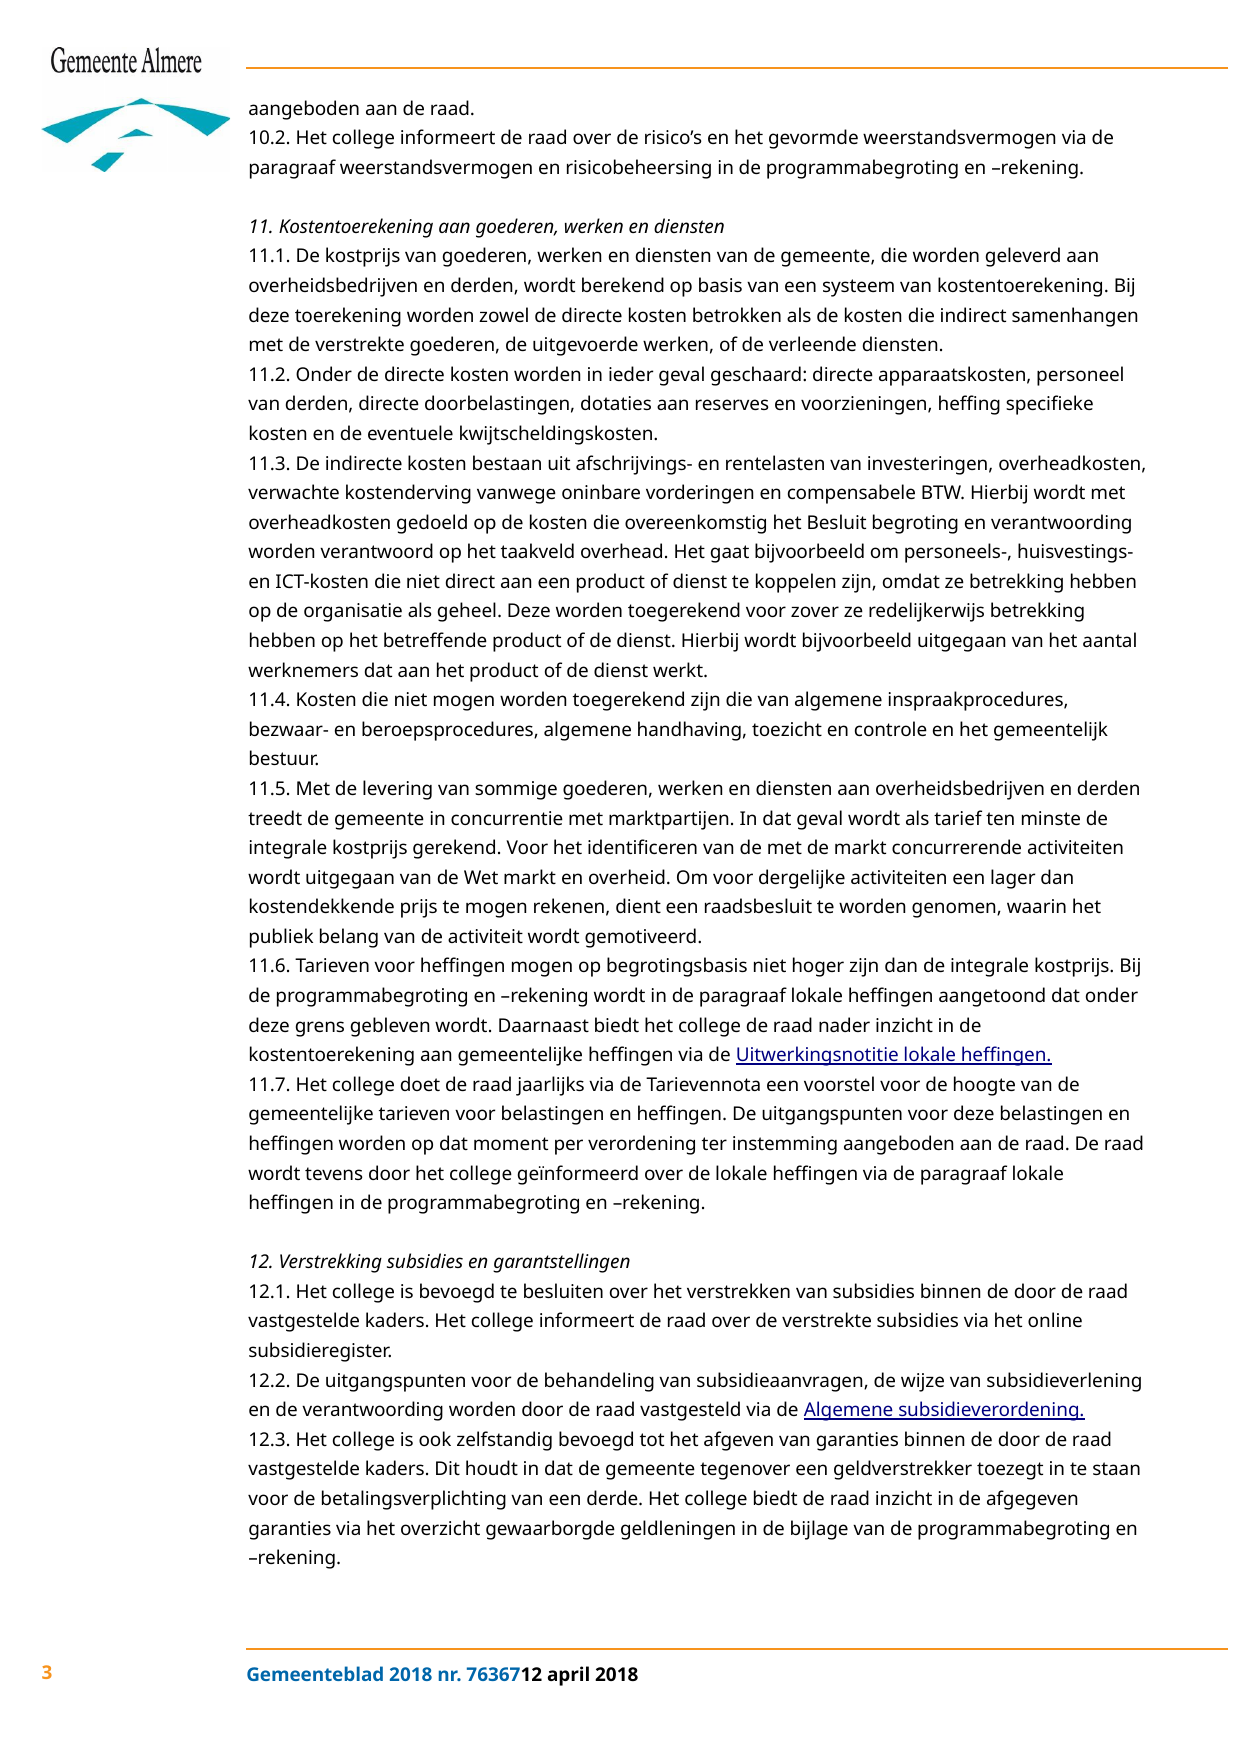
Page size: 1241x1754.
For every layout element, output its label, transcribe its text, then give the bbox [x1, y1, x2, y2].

text 12. Verstrekking subsidies en garantstellingen [248, 1248, 1152, 1274]
text 12.1. Het college is bevoegd te besluiten over het verstrekken van subsidies binnen de door de raad vastgestelde kaders. Het college informeert de raad over de verstrekte subsidies via het online subsidieregister. [248, 1278, 1152, 1363]
text 12.2. De uitgangspunten voor de behandeling van subsidieaanvragen, de wijze van subsidieverlening en de verantwoording worden door de raad vastgesteld via de Algemene subsidieverordening. [248, 1367, 1152, 1422]
text 11. Kostentoerekening aan goederen, werken en diensten [248, 213, 1152, 239]
picture [41, 47, 231, 172]
text aangeboden aan de raad. [248, 95, 1152, 121]
text 12.3. Het college is ook zelfstandig bevoegd tot het afgeven van garanties binnen de door de raad vastgestelde kaders. Dit houdt in dat de gemeente tegenover een geldverstrekker toezegt in te staan voor de betalingsverplichting van een derde. Het college biedt de raad inzicht in de afgegeven garanties via het overzicht gewaarborgde geldleningen in de bijlage van de programmabegroting en –rekening. [248, 1426, 1152, 1570]
text 11.4. Kosten die niet mogen worden toegerekend zijn die van algemene inspraakprocedures, bezwaar- en beroepsprocedures, algemene handhaving, toezicht en controle en het gemeentelijk bestuur. [248, 686, 1152, 771]
text 11.5. Met de levering van sommige goederen, werken en diensten aan overheidsbedrijven en derden treedt de gemeente in concurrentie met marktpartijen. In dat geval wordt als tarief ten minste de integrale kostprijs gerekend. Voor het identificeren van de met de markt concurrerende activiteiten wordt uitgegaan van de Wet markt en overheid. Om voor dergelijke activiteiten een lager dan kostendekkende prijs te mogen rekenen, dient een raadsbesluit te worden genomen, waarin het publiek belang van de activiteit wordt gemotiveerd. [248, 775, 1152, 949]
text 11.2. Onder de directe kosten worden in ieder geval geschaard: directe apparaatskosten, personeel van derden, directe doorbelastingen, dotaties aan reserves en voorzieningen, heffing specifieke kosten en de eventuele kwijtscheldingskosten. [248, 361, 1152, 446]
text 11.6. Tarieven voor heffingen mogen op begrotingsbasis niet hoger zijn dan de integrale kostprijs. Bij de programmabegroting en –rekening wordt in de paragraaf lokale heffingen aangetoond dat onder deze grens gebleven wordt. Daarnaast biedt het college de raad nader inzicht in de kostentoerekening aan gemeentelijke heffingen via de Uitwerkingsnotitie lokale heffingen. [248, 953, 1152, 1067]
text 11.1. De kostprijs van goederen, werken en diensten van de gemeente, die worden geleverd aan overheidsbedrijven en derden, wordt berekend op basis van een systeem van kostentoerekening. Bij deze toerekening worden zowel de directe kosten betrokken als de kosten die indirect samenhangen met de verstrekte goederen, de uitgevoerde werken, of de verleende diensten. [248, 243, 1152, 357]
text 11.3. De indirecte kosten bestaan uit afschrijvings- en rentelasten van investeringen, overheadkosten, verwachte kostenderving vanwege oninbare vorderingen en compensabele BTW. Hierbij wordt met overheadkosten gedoeld op de kosten die overeenkomstig het Besluit begroting en verantwoording worden verantwoord op het taakveld overhead. Het gaat bijvoorbeeld om personeels-, huisvestings- en ICT-kosten die niet direct aan een product of dienst te koppelen zijn, omdat ze betrekking hebben op de organisatie als geheel. Deze worden toegerekend voor zover ze redelijkerwijs betrekking hebben op het betreffende product of de dienst. Hierbij wordt bijvoorbeeld uitgegaan van het aantal werknemers dat aan het product of de dienst werkt. [248, 450, 1152, 683]
text 10.2. Het college informeert de raad over de risico’s en het gevormde weerstandsvermogen via de paragraaf weerstandsvermogen en risicobeheersing in de programmabegroting en –rekening. [248, 124, 1152, 180]
text 11.7. Het college doet de raad jaarlijks via de Tarievennota een voorstel voor de hoogte van de gemeentelijke tarieven voor belastingen en heffingen. De uitgangspunten voor deze belastingen en heffingen worden op dat moment per verordening ter instemming aangeboden aan de raad. De raad wordt tevens door het college geïnformeerd over de lokale heffingen via de paragraaf lokale heffingen in de programmabegroting en –rekening. [248, 1071, 1152, 1215]
